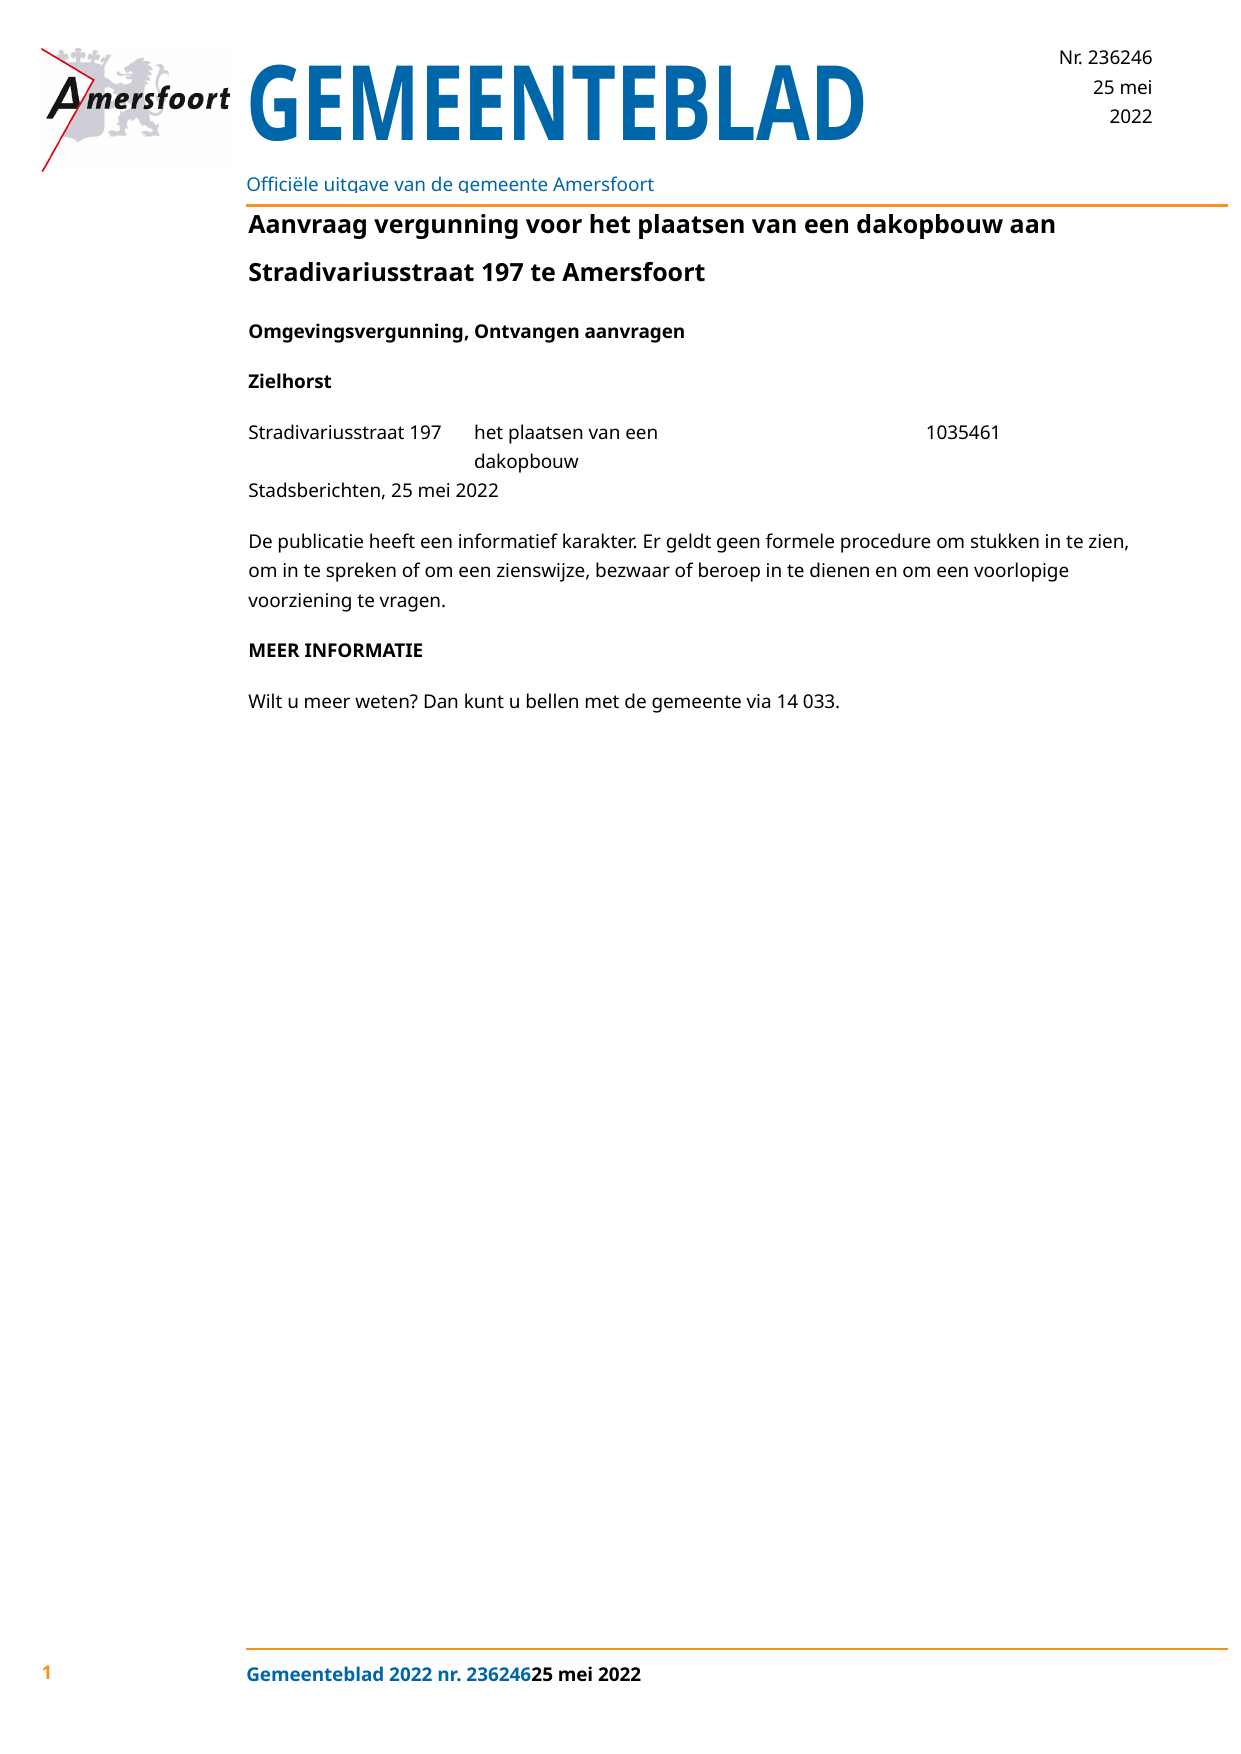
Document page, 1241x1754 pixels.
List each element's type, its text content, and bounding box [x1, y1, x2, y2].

text Zielhorst [248, 368, 1152, 394]
text Aanvraag vergunning voor het plaatsen van een dakopbouw aan Stradivariusstraat 197 te Amersfoort [248, 207, 1152, 288]
text MEER INFORMATIE [248, 637, 1152, 663]
text Wilt u meer weten? Dan kunt u bellen met de gemeente via 14 033. [248, 688, 1152, 713]
text Stadsberichten, 25 mei 2022 [248, 477, 1152, 503]
text De publicatie heeft een informatief karakter. Er geldt geen formele procedure om stukken in te zien, om in te spreken of om een zienswijze, bezwaar of beroep in te dienen en om een voorlopige voorziening te vragen. [248, 528, 1152, 613]
picture [41, 47, 231, 172]
text Omgevingsvergunning, Ontvangen aanvragen [248, 318, 1152, 344]
table_header 1035461 [926, 419, 1152, 474]
table_header het plaatsen van een dakopbouw [474, 419, 700, 474]
table_header Stradivariusstraat 197 [248, 419, 474, 474]
table_header [700, 419, 926, 474]
